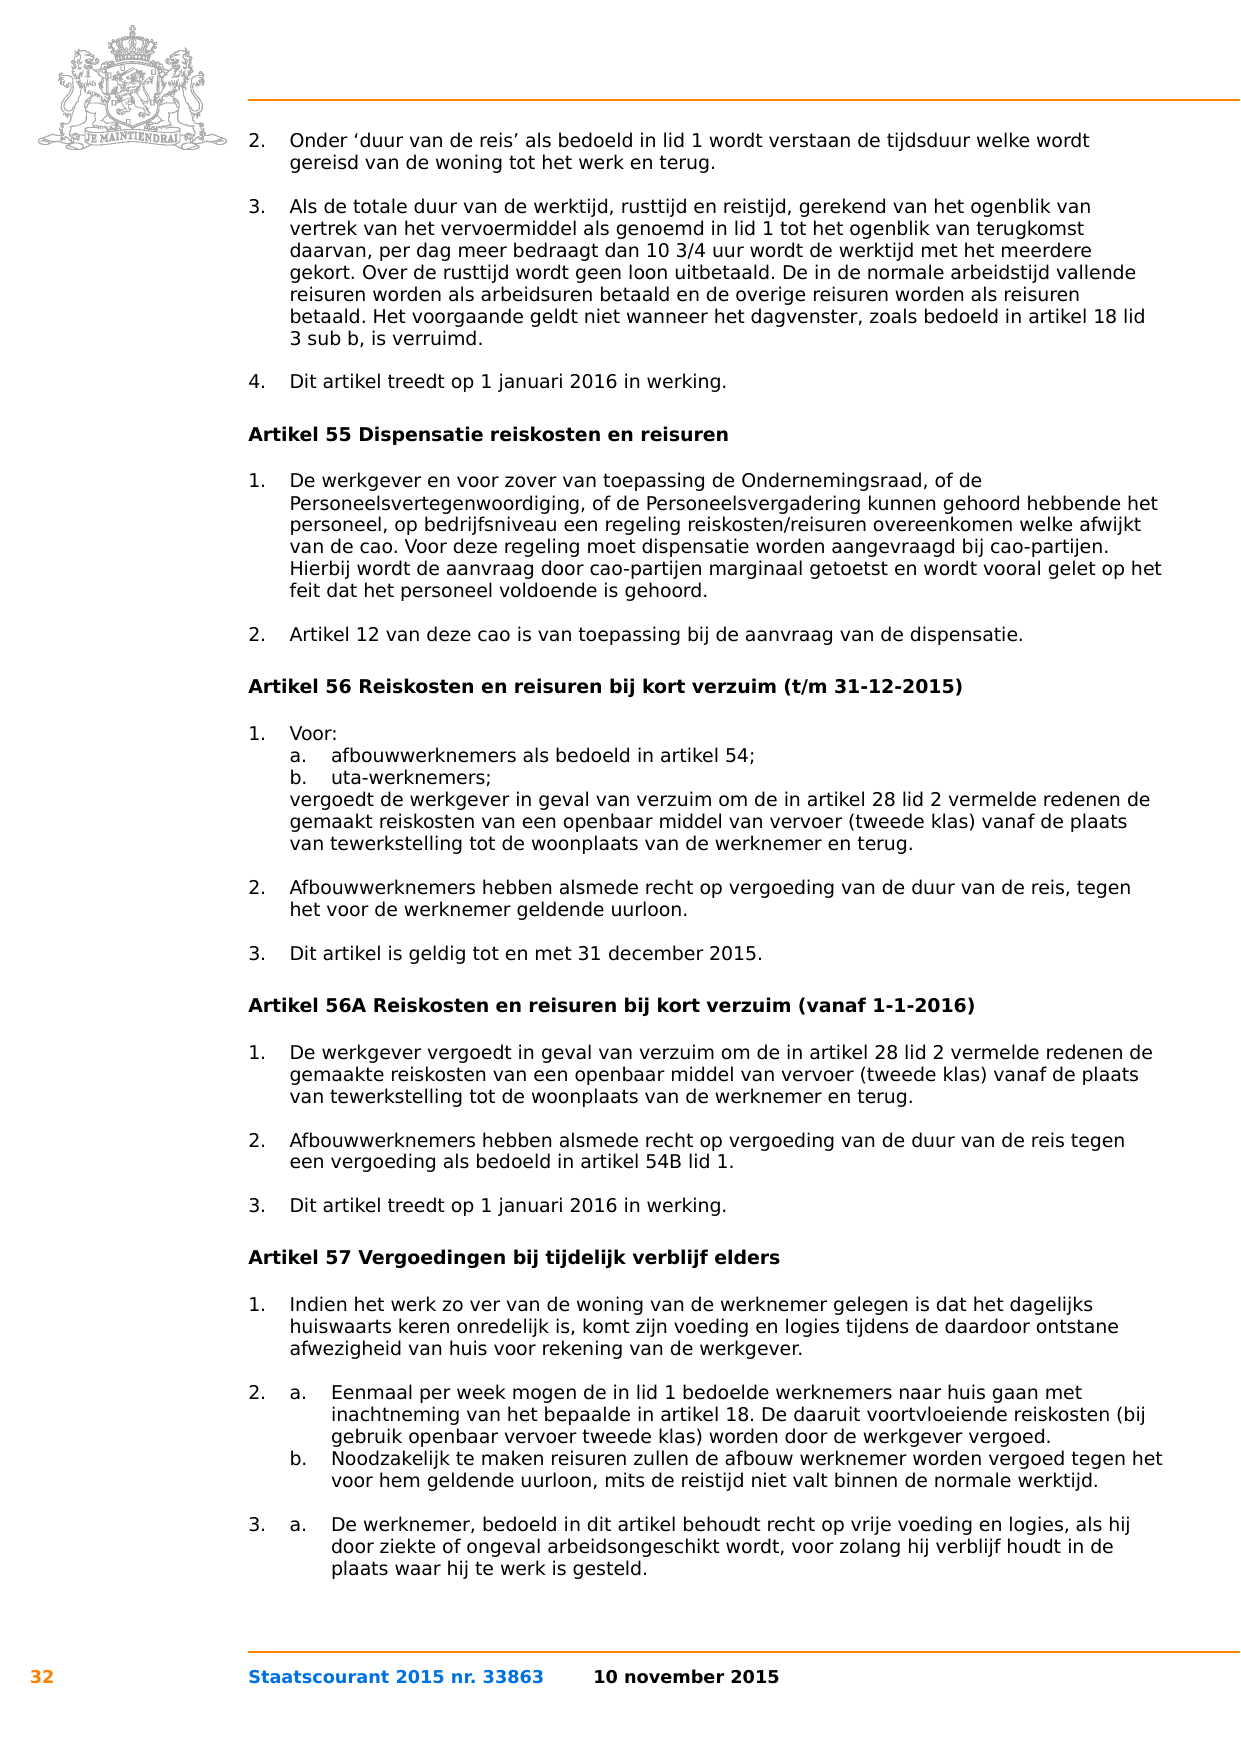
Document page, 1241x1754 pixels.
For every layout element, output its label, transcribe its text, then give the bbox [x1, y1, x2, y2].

text 1. Voor: [248, 723, 1163, 745]
text 2. Afbouwwerknemers hebben alsmede recht op vergoeding van de duur van de reis tegen een vergoeding als bedoeld in artikel 54B lid 1. [248, 1129, 1163, 1173]
text vergoedt de werkgever in geval van verzuim om de in artikel 28 lid 2 vermelde redenen de gemaakt reiskosten van een openbaar middel van vervoer (tweede klas) vanaf de plaats van tewerkstelling tot de woonplaats van de werknemer en terug. [289, 789, 1163, 855]
subtitle Artikel 56A Reiskosten en reisuren bij kort verzuim (vanaf 1-1-2016) [248, 995, 1163, 1017]
text 3. Als de totale duur van de werktijd, rusttijd en reistijd, gerekend van het ogenblik van vertrek van het vervoermiddel als genoemd in lid 1 tot het ogenblik van terugkomst daarvan, per dag meer bedraagt dan 10 3/4 uur wordt de werktijd met het meerdere gekort. Over de rusttijd wordt geen loon uitbetaald. De in de normale arbeidstijd vallende reisuren worden als arbeidsuren betaald en de overige reisuren worden als reisuren betaald. Het voorgaande geldt niet wanneer het dagvenster, zoals bedoeld in artikel 18 lid 3 sub b, is verruimd. [248, 196, 1163, 349]
subtitle Artikel 57 Vergoedingen bij tijdelijk verblijf elders [248, 1247, 1163, 1269]
text 1. De werkgever en voor zover van toepassing de Ondernemingsraad, of de Personeelsvertegenwoordiging, of de Personeelsvergadering kunnen gehoord hebbende het personeel, op bedrijfsniveau een regeling reiskosten/reisuren overeenkomen welke afwijkt van de cao. Voor deze regeling moet dispensatie worden aangevraagd bij cao-partijen. Hierbij wordt de aanvraag door cao-partijen marginaal getoetst en wordt vooral gelet op het feit dat het personeel voldoende is gehoord. [248, 470, 1163, 602]
picture [38, 25, 227, 150]
text 3. Dit artikel is geldig tot en met 31 december 2015. [248, 943, 1163, 965]
text b. Noodzakelijk te maken reisuren zullen de afbouw werknemer worden vergoed tegen het voor hem geldende uurloon, mits de reistijd niet valt binnen de normale werktijd. [289, 1448, 1163, 1492]
text 3. a. De werknemer, bedoeld in dit artikel behoudt recht op vrije voeding en logies, als hij door ziekte of ongeval arbeidsongeschikt wordt, voor zolang hij verblijf houdt in de plaats waar hij te werk is gesteld. [248, 1514, 1163, 1580]
text 1. De werkgever vergoedt in geval van verzuim om de in artikel 28 lid 2 vermelde redenen de gemaakte reiskosten van een openbaar middel van vervoer (tweede klas) vanaf de plaats van tewerkstelling tot de woonplaats van de werknemer en terug. [248, 1042, 1163, 1108]
text 2. Artikel 12 van deze cao is van toepassing bij de aanvraag van de dispensatie. [248, 624, 1163, 646]
text 3. Dit artikel treedt op 1 januari 2016 in werking. [248, 1195, 1163, 1217]
text b. uta-werknemers; [289, 767, 1163, 789]
text 2. a. Eenmaal per week mogen de in lid 1 bedoelde werknemers naar huis gaan met inachtneming van het bepaalde in artikel 18. De daaruit voortvloeiende reiskosten (bij gebruik openbaar vervoer tweede klas) worden door de werkgever vergoed. [248, 1382, 1163, 1448]
text a. afbouwwerknemers als bedoeld in artikel 54; [289, 745, 1163, 767]
subtitle Artikel 55 Dispensatie reiskosten en reisuren [248, 423, 1163, 445]
text 2. Afbouwwerknemers hebben alsmede recht op vergoeding van de duur van de reis, tegen het voor de werknemer geldende uurloon. [248, 877, 1163, 921]
subtitle Artikel 56 Reiskosten en reisuren bij kort verzuim (t/m 31-12-2015) [248, 676, 1163, 698]
text 1. Indien het werk zo ver van de woning van de werknemer gelegen is dat het dagelijks huiswaarts keren onredelijk is, komt zijn voeding en logies tijdens de daardoor ontstane afwezigheid van huis voor rekening van de werkgever. [248, 1294, 1163, 1360]
text 4. Dit artikel treedt op 1 januari 2016 in werking. [248, 371, 1163, 393]
text 2. Onder ‘duur van de reis’ als bedoeld in lid 1 wordt verstaan de tijdsduur welke wordt gereisd van de woning tot het werk en terug. [248, 130, 1163, 174]
